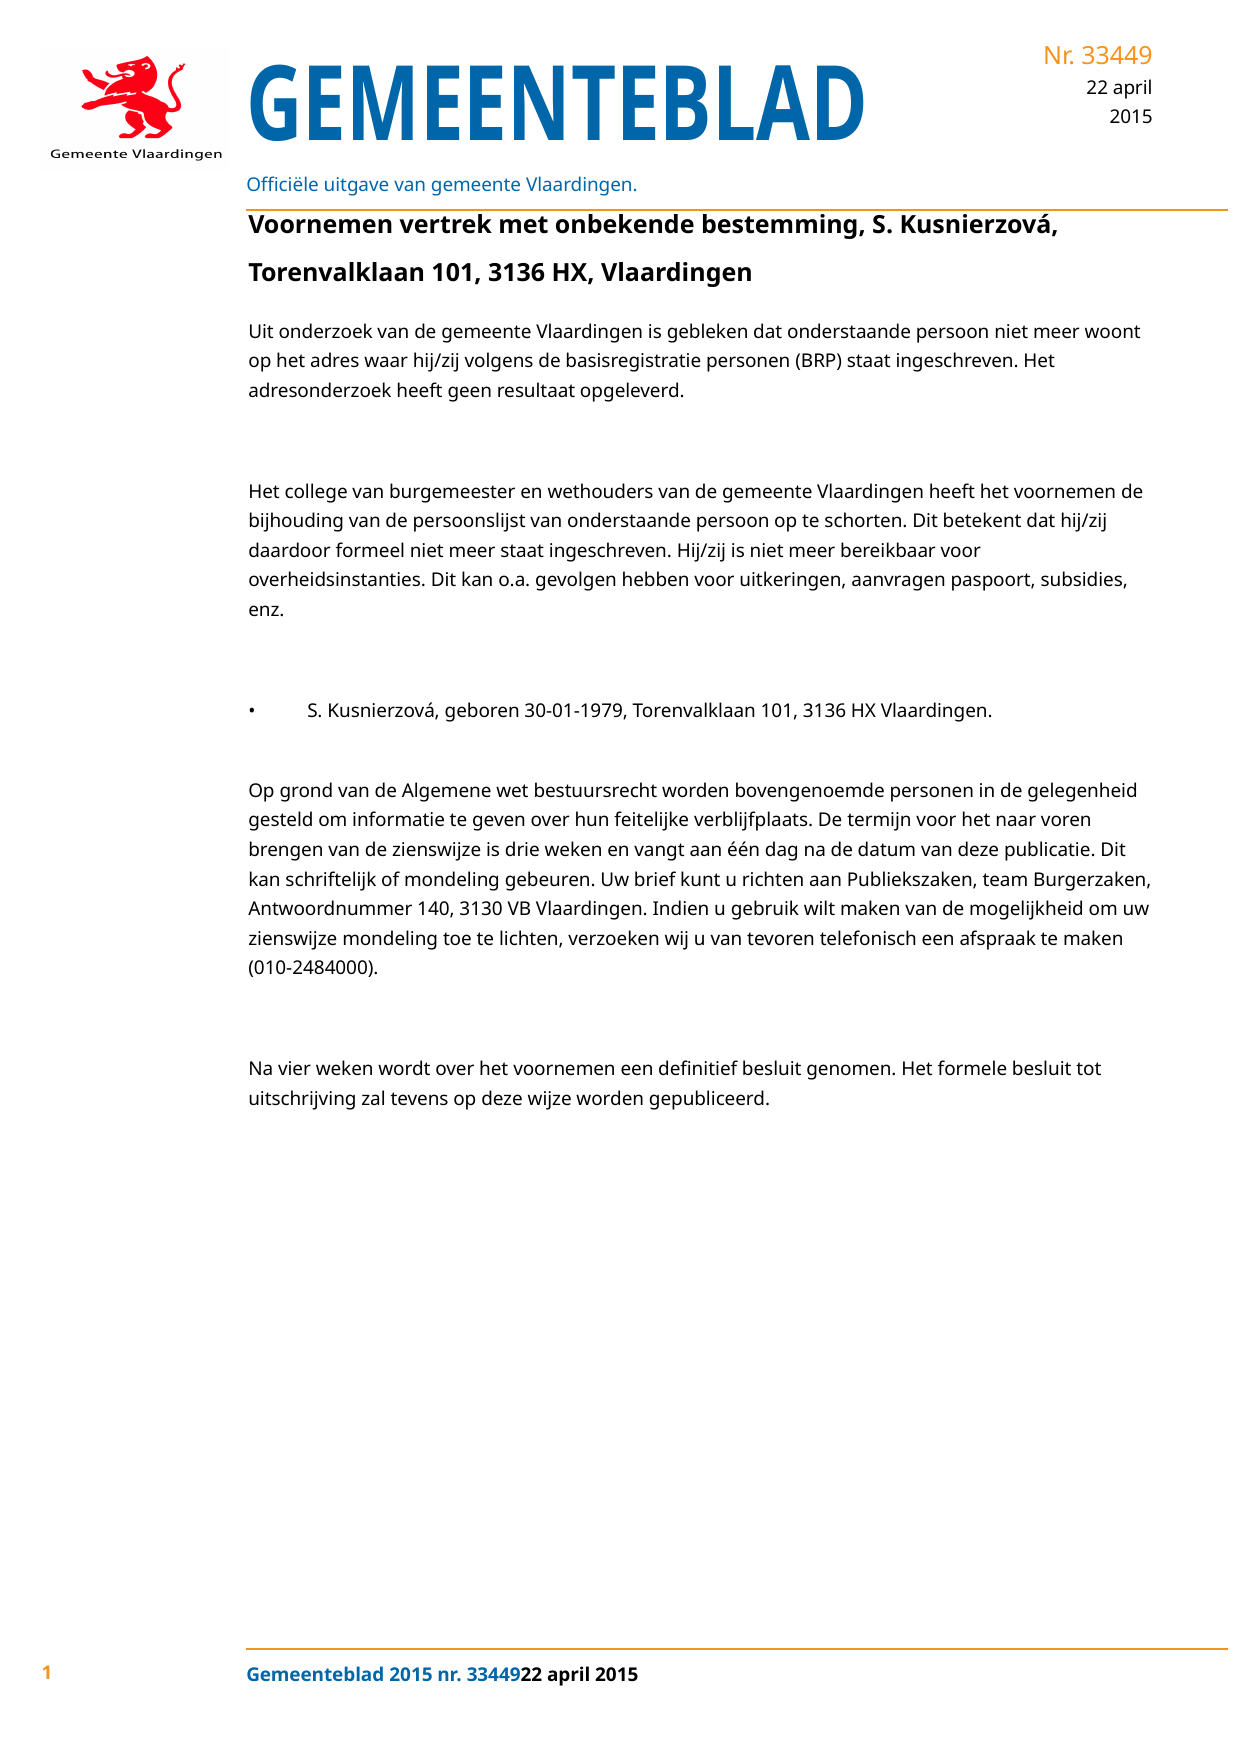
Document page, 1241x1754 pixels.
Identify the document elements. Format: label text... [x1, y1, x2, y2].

picture [41, 47, 231, 172]
text Uit onderzoek van de gemeente Vlaardingen is gebleken dat onderstaande persoon niet meer woont op het adres waar hij/zij volgens de basisregistratie personen (BRP) staat ingeschreven. Het adresonderzoek heeft geen resultaat opgeleverd. [248, 318, 1152, 403]
text Voornemen vertrek met onbekende bestemming, S. Kusnierzová, Torenvalklaan 101, 3136 HX, Vlaardingen [248, 211, 1152, 288]
text Het college van burgemeester en wethouders van de gemeente Vlaardingen heeft het voornemen de bijhouding van de persoonslijst van onderstaande persoon op te schorten. Dit betekent dat hij/zij daardoor formeel niet meer staat ingeschreven. Hij/zij is niet meer bereikbaar voor overheidsinstanties. Dit kan o.a. gevolgen hebben voor uitkeringen, aanvragen paspoort, subsidies, enz. [248, 478, 1152, 622]
list S. Kusnierzová, geboren 30-01-1979, Torenvalklaan 101, 3136 HX Vlaardingen. [248, 697, 1152, 723]
text Na vier weken wordt over het voornemen een definitief besluit genomen. Het formele besluit tot uitschrijving zal tevens op deze wijze worden gepubliceerd. [248, 1055, 1152, 1111]
text Op grond van de Algemene wet bestuursrecht worden bovengenoemde personen in de gelegenheid gesteld om informatie te geven over hun feitelijke verblijfplaats. De termijn voor het naar voren brengen van de zienswijze is drie weken en vangt aan één dag na de datum van deze publicatie. Dit kan schriftelijk of mondeling gebeuren. Uw brief kunt u richten aan Publiekszaken, team Burgerzaken, Antwoordnummer 140, 3130 VB Vlaardingen. Indien u gebruik wilt maken van de mogelijkheid om uw zienswijze mondeling toe te lichten, verzoeken wij u van tevoren telefonisch een afspraak te maken (010-2484000). [248, 777, 1152, 980]
